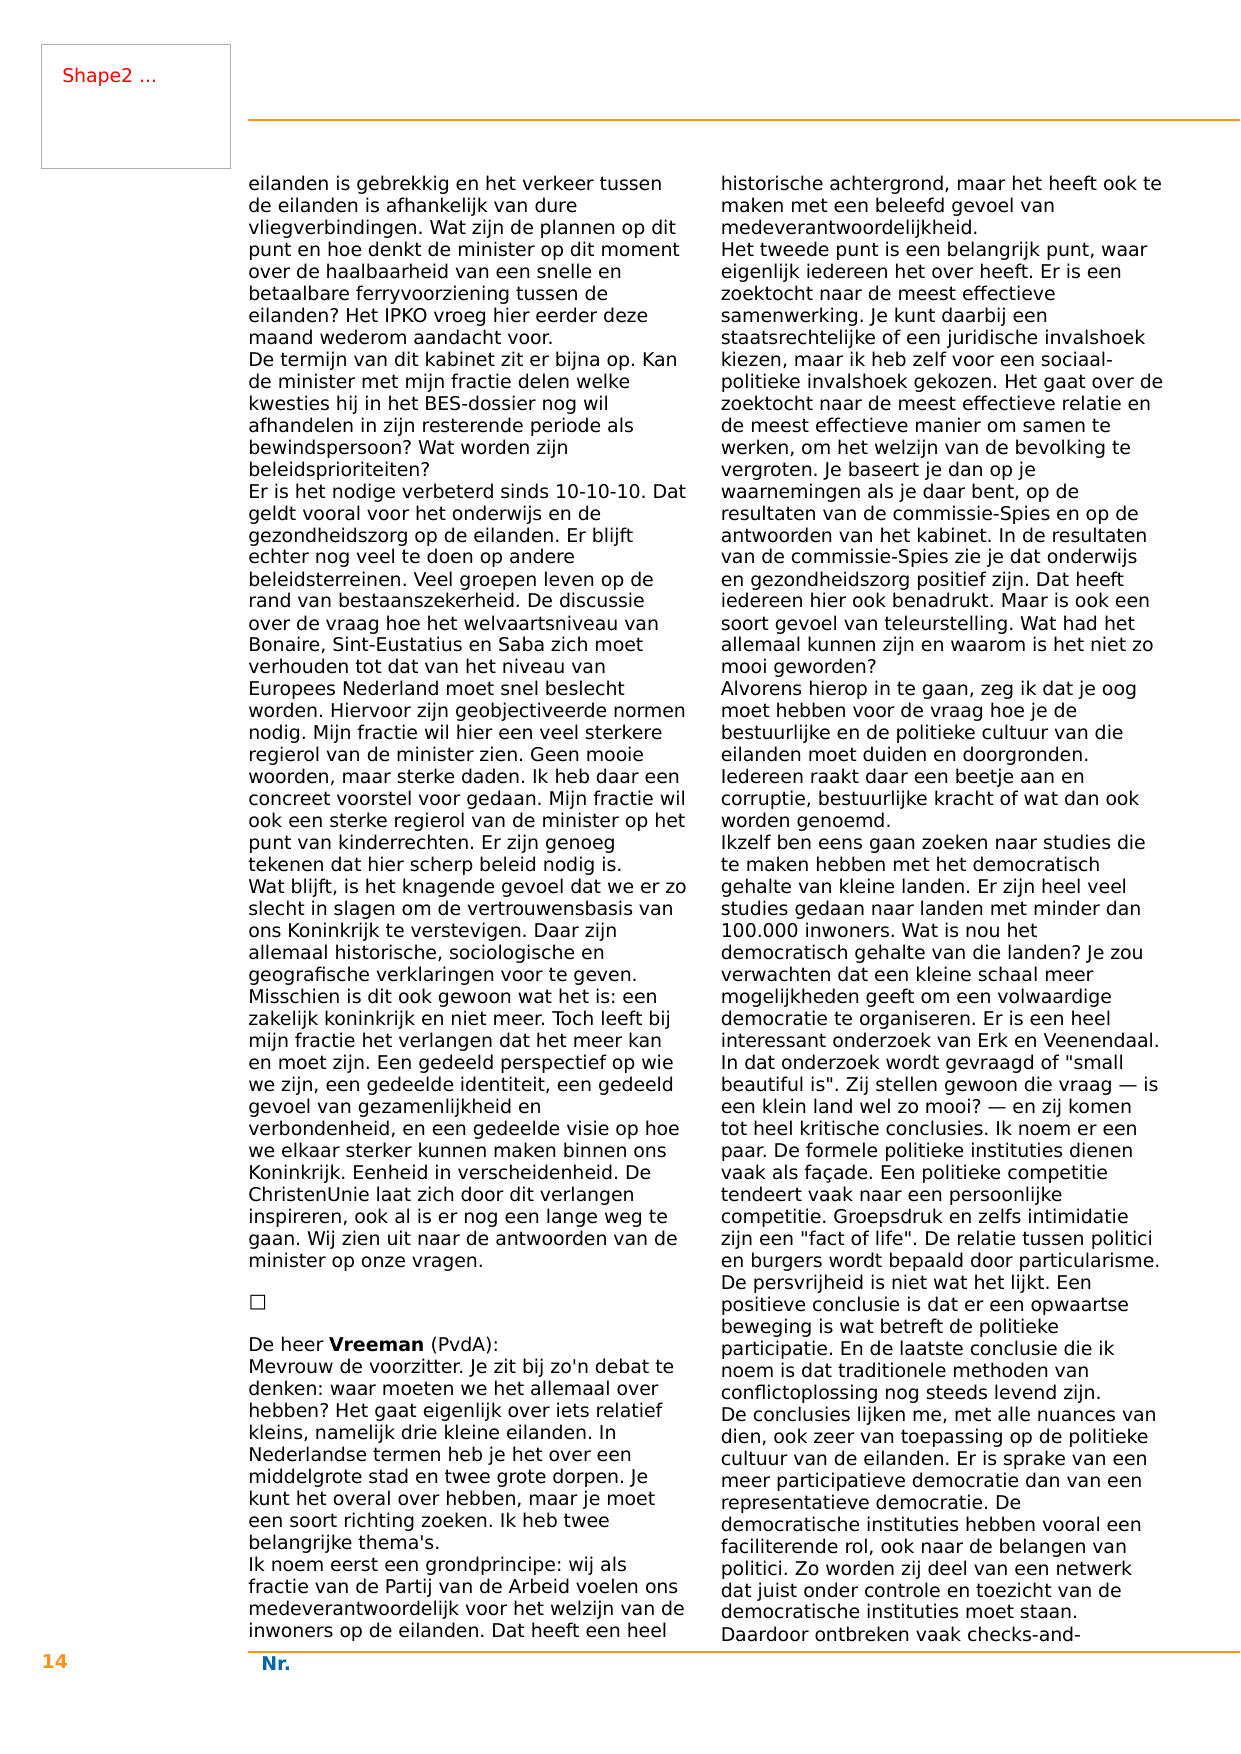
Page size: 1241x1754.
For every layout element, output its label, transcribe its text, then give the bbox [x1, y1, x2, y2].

text Ik noem eerst een grondprincipe: wij als fractie van de Partij van de Arbeid voelen ons medeverantwoordelijk voor het welzijn van de inwoners op de eilanden. Dat heeft een heel [248, 1553, 691, 1641]
text Alvorens hierop in te gaan, zeg ik dat je oog moet hebben voor de vraag hoe je de bestuurlijke en de politieke cultuur van die eilanden moet duiden en doorgronden. Iedereen raakt daar een beetje aan en corruptie, bestuurlijke kracht of wat dan ook worden genoemd. [721, 678, 1163, 832]
text De conclusies lijken me, met alle nuances van dien, ook zeer van toepassing op de politieke cultuur van de eilanden. Er is sprake van een meer participatieve democratie dan van een representatieve democratie. De democratische instituties hebben vooral een faciliterende rol, ook naar de belangen van politici. Zo worden zij deel van een netwerk dat juist onder controle en toezicht van de democratische instituties moet staan. Daardoor ontbreken vaak checks-and- [721, 1404, 1163, 1645]
text Het tweede punt is een belangrijk punt, waar eigenlijk iedereen het over heeft. Er is een zoektocht naar de meest effectieve samenwerking. Je kunt daarbij een staatsrechtelijke of een juridische invalshoek kiezen, maar ik heb zelf voor een sociaal-politieke invalshoek gekozen. Het gaat over de zoektocht naar de meest effectieve relatie en de meest effectieve manier om samen te werken, om het welzijn van de bevolking te vergroten. Je baseert je dan op je waarnemingen als je daar bent, op de resultaten van de commissie-Spies en op de antwoorden van het kabinet. In de resultaten van de commissie-Spies zie je dat onderwijs en gezondheidszorg positief zijn. Dat heeft iedereen hier ook benadrukt. Maar is ook een soort gevoel van teleurstelling. Wat had het allemaal kunnen zijn en waarom is het niet zo mooi geworden? [721, 239, 1163, 678]
text eilanden is gebrekkig en het verkeer tussen de eilanden is afhankelijk van dure vliegverbindingen. Wat zijn de plannen op dit punt en hoe denkt de minister op dit moment over de haalbaarheid van een snelle en betaalbare ferryvoorziening tussen de eilanden? Het IPKO vroeg hier eerder deze maand wederom aandacht voor. [248, 173, 691, 349]
text historische achtergrond, maar het heeft ook te maken met een beleefd gevoel van medeverantwoordelijkheid. [721, 173, 1163, 239]
text Wat blijft, is het knagende gevoel dat we er zo slecht in slagen om de vertrouwensbasis van ons Koninkrijk te verstevigen. Daar zijn allemaal historische, sociologische en geografische verklaringen voor te geven. Misschien is dit ook gewoon wat het is: een zakelijk koninkrijk en niet meer. Toch leeft bij mijn fractie het verlangen dat het meer kan en moet zijn. Een gedeeld perspectief op wie we zijn, een gedeelde identiteit, een gedeeld gevoel van gezamenlijkheid en verbondenheid, en een gedeelde visie op hoe we elkaar sterker kunnen maken binnen ons Koninkrijk. Eenheid in verscheidenheid. De ChristenUnie laat zich door dit verlangen inspireren, ook al is er nog een lange weg te gaan. Wij zien uit naar de antwoorden van de minister op onze vragen. [248, 876, 691, 1272]
text ⬜ [248, 1292, 691, 1314]
text De heer Vreeman (PvdA): [248, 1334, 691, 1356]
text Ikzelf ben eens gaan zoeken naar studies die te maken hebben met het democratisch gehalte van kleine landen. Er zijn heel veel studies gedaan naar landen met minder dan 100.000 inwoners. Wat is nou het democratisch gehalte van die landen? Je zou verwachten dat een kleine schaal meer mogelijkheden geeft om een volwaardige democratie te organiseren. Er is een heel interessant onderzoek van Erk en Veenendaal. In dat onderzoek wordt gevraagd of "small beautiful is". Zij stellen gewoon die vraag — is een klein land wel zo mooi? — en zij komen tot heel kritische conclusies. Ik noem er een paar. De formele politieke instituties dienen vaak als façade. Een politieke competitie tendeert vaak naar een persoonlijke competitie. Groepsdruk en zelfs intimidatie zijn een "fact of life". De relatie tussen politici en burgers wordt bepaald door particularisme. De persvrijheid is niet wat het lijkt. Een positieve conclusie is dat er een opwaartse beweging is wat betreft de politieke participatie. En de laatste conclusie die ik noem is dat traditionele methoden van conflictoplossing nog steeds levend zijn. [721, 832, 1163, 1404]
text Mevrouw de voorzitter. Je zit bij zo'n debat te denken: waar moeten we het allemaal over hebben? Het gaat eigenlijk over iets relatief kleins, namelijk drie kleine eilanden. In Nederlandse termen heb je het over een middelgrote stad en twee grote dorpen. Je kunt het overal over hebben, maar je moet een soort richting zoeken. Ik heb twee belangrijke thema's. [248, 1356, 691, 1553]
text De termijn van dit kabinet zit er bijna op. Kan de minister met mijn fractie delen welke kwesties hij in het BES-dossier nog wil afhandelen in zijn resterende periode als bewindspersoon? Wat worden zijn beleidsprioriteiten? [248, 349, 691, 481]
text Er is het nodige verbeterd sinds 10-10-10. Dat geldt vooral voor het onderwijs en de gezondheidszorg op de eilanden. Er blijft echter nog veel te doen op andere beleidsterreinen. Veel groepen leven op de rand van bestaanszekerheid. De discussie over de vraag hoe het welvaartsniveau van Bonaire, Sint-Eustatius en Saba zich moet verhouden tot dat van het niveau van Europees Nederland moet snel beslecht worden. Hiervoor zijn geobjectiveerde normen nodig. Mijn fractie wil hier een veel sterkere regierol van de minister zien. Geen mooie woorden, maar sterke daden. Ik heb daar een concreet voorstel voor gedaan. Mijn fractie wil ook een sterke regierol van de minister op het punt van kinderrechten. Er zijn genoeg tekenen dat hier scherp beleid nodig is. [248, 481, 691, 876]
